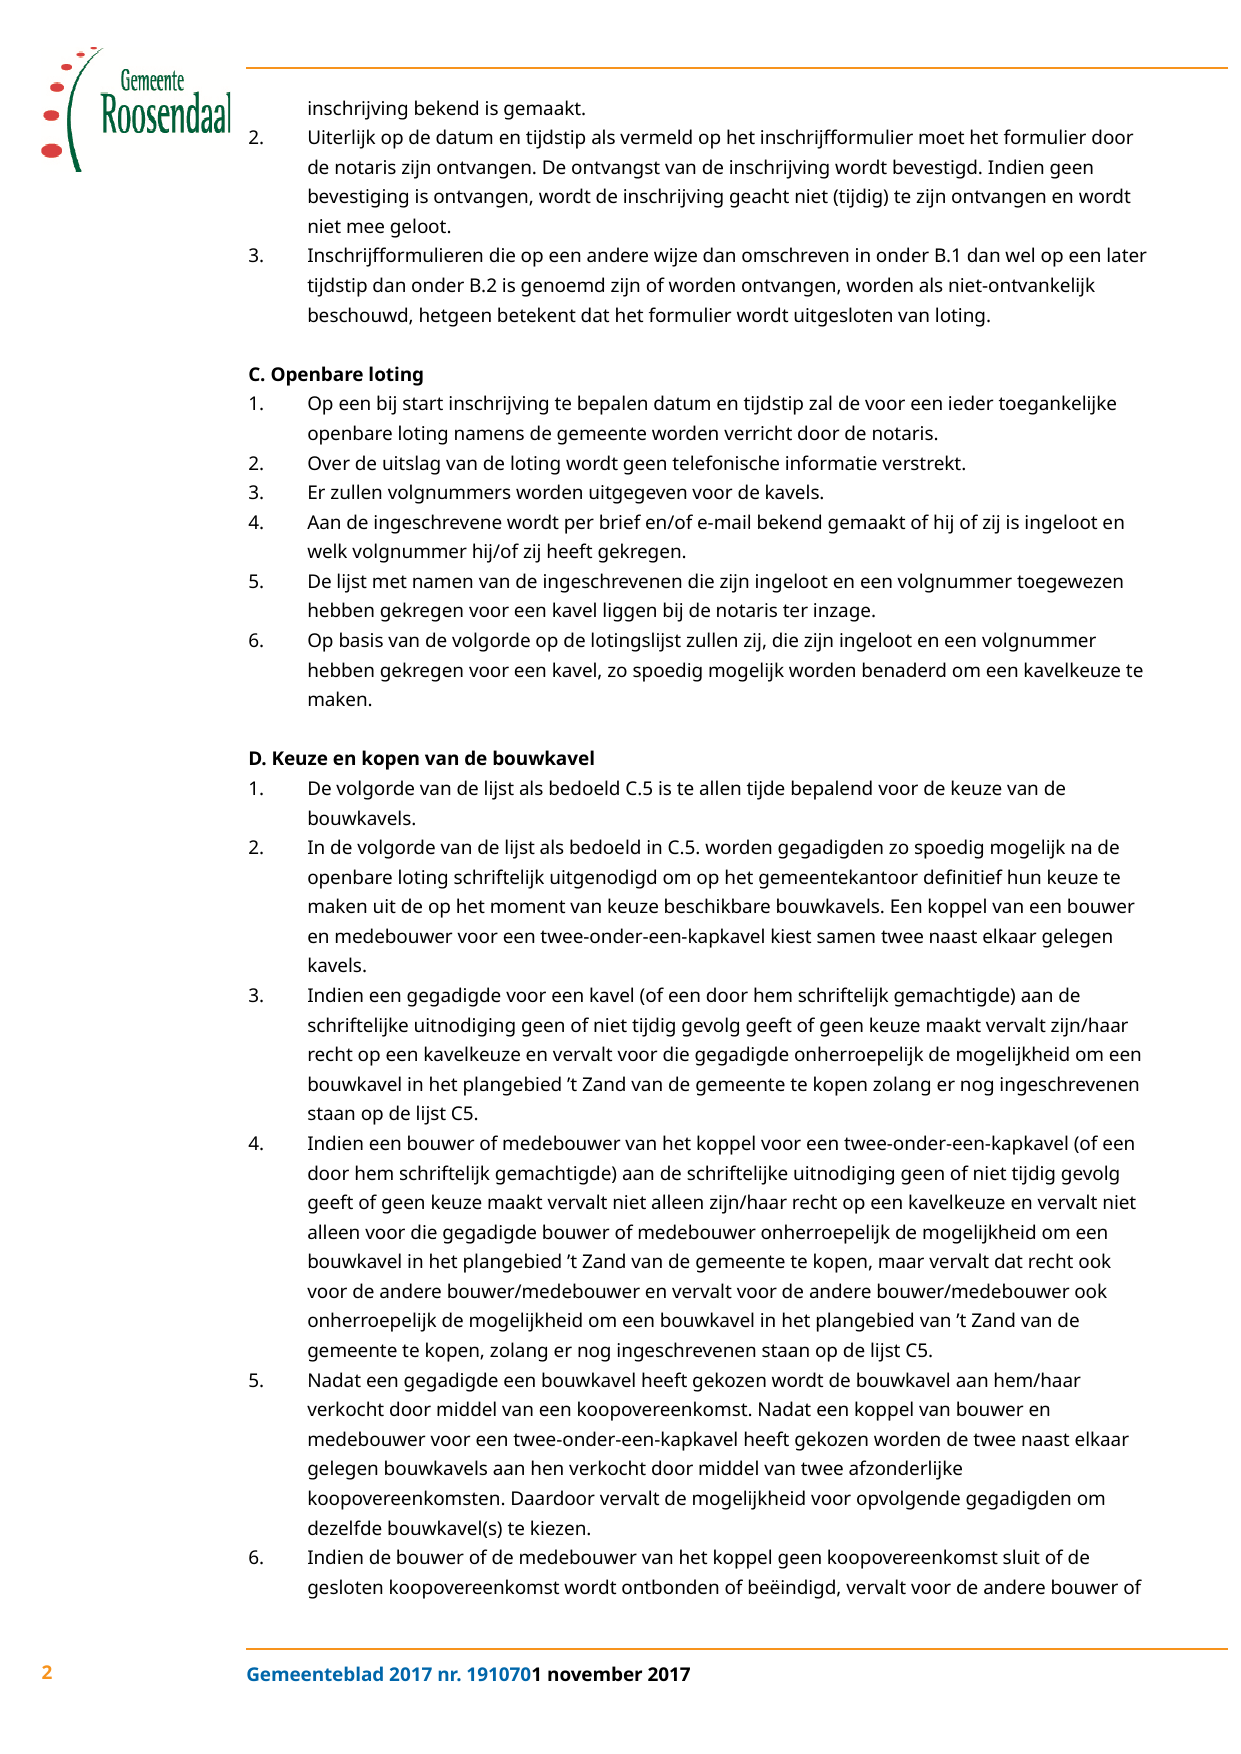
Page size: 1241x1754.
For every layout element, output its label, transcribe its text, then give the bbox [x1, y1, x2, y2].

list Aan de ingeschrevene wordt per brief en/of e-mail bekend gemaakt of hij of zij is ingeloot en welk volgnummer hij/of zij heeft gekregen. [248, 509, 1152, 564]
list Op basis van de volgorde op de lotingslijst zullen zij, die zijn ingeloot en een volgnummer hebben gekregen voor een kavel, zo spoedig mogelijk worden benaderd om een kavelkeuze te maken. [248, 627, 1152, 712]
list Uiterlijk op de datum en tijdstip als vermeld op het inschrijfformulier moet het formulier door de notaris zijn ontvangen. De ontvangst van de inschrijving wordt bevestigd. Indien geen bevestiging is ontvangen, wordt de inschrijving geacht niet (tijdig) te zijn ontvangen en wordt niet mee geloot. [248, 124, 1152, 239]
text D. Keuze en kopen van de bouwkavel [248, 746, 1152, 771]
list inschrijving bekend is gemaakt. [248, 95, 1152, 121]
list Inschrijfformulieren die op een andere wijze dan omschreven in onder B.1 dan wel op een later tijdstip dan onder B.2 is genoemd zijn of worden ontvangen, worden als niet-ontvankelijk beschouwd, hetgeen betekent dat het formulier wordt uitgesloten van loting. [248, 243, 1152, 328]
list In de volgorde van de lijst als bedoeld in C.5. worden gegadigden zo spoedig mogelijk na de openbare loting schriftelijk uitgenodigd om op het gemeentekantoor definitief hun keuze te maken uit de op het moment van keuze beschikbare bouwkavels. Een koppel van een bouwer en medebouwer voor een twee-onder-een-kapkavel kiest samen twee naast elkaar gelegen kavels. [248, 834, 1152, 978]
list Indien een gegadigde voor een kavel (of een door hem schriftelijk gemachtigde) aan de schriftelijke uitnodiging geen of niet tijdig gevolg geeft of geen keuze maakt vervalt zijn/haar recht op een kavelkeuze en vervalt voor die gegadigde onherroepelijk de mogelijkheid om een bouwkavel in het plangebied ’t Zand van de gemeente te kopen zolang er nog ingeschrevenen staan op de lijst C5. [248, 982, 1152, 1126]
picture [41, 47, 231, 172]
text C. Openbare loting [248, 361, 1152, 387]
list Over de uitslag van de loting wordt geen telefonische informatie verstrekt. [248, 450, 1152, 476]
list Indien een bouwer of medebouwer van het koppel voor een twee-onder-een-kapkavel (of een door hem schriftelijk gemachtigde) aan de schriftelijke uitnodiging geen of niet tijdig gevolg geeft of geen keuze maakt vervalt niet alleen zijn/haar recht op een kavelkeuze en vervalt niet alleen voor die gegadigde bouwer of medebouwer onherroepelijk de mogelijkheid om een bouwkavel in het plangebied ’t Zand van de gemeente te kopen, maar vervalt dat recht ook voor de andere bouwer/medebouwer en vervalt voor de andere bouwer/medebouwer ook onherroepelijk de mogelijkheid om een bouwkavel in het plangebied van ’t Zand van de gemeente te kopen, zolang er nog ingeschrevenen staan op de lijst C5. [248, 1130, 1152, 1363]
list Indien de bouwer of de medebouwer van het koppel geen koopovereenkomst sluit of de gesloten koopovereenkomst wordt ontbonden of beëindigd, vervalt voor de andere bouwer of [248, 1544, 1152, 1600]
list Er zullen volgnummers worden uitgegeven voor de kavels. [248, 479, 1152, 505]
list De volgorde van de lijst als bedoeld C.5 is te allen tijde bepalend voor de keuze van de bouwkavels. [248, 775, 1152, 831]
list Op een bij start inschrijving te bepalen datum en tijdstip zal de voor een ieder toegankelijke openbare loting namens de gemeente worden verricht door de notaris. [248, 391, 1152, 446]
list De lijst met namen van de ingeschrevenen die zijn ingeloot en een volgnummer toegewezen hebben gekregen voor een kavel liggen bij de notaris ter inzage. [248, 568, 1152, 623]
list Nadat een gegadigde een bouwkavel heeft gekozen wordt de bouwkavel aan hem/haar verkocht door middel van een koopovereenkomst. Nadat een koppel van bouwer en medebouwer voor een twee-onder-een-kapkavel heeft gekozen worden de twee naast elkaar gelegen bouwkavels aan hen verkocht door middel van twee afzonderlijke koopovereenkomsten. Daardoor vervalt de mogelijkheid voor opvolgende gegadigden om dezelfde bouwkavel(s) te kiezen. [248, 1367, 1152, 1541]
